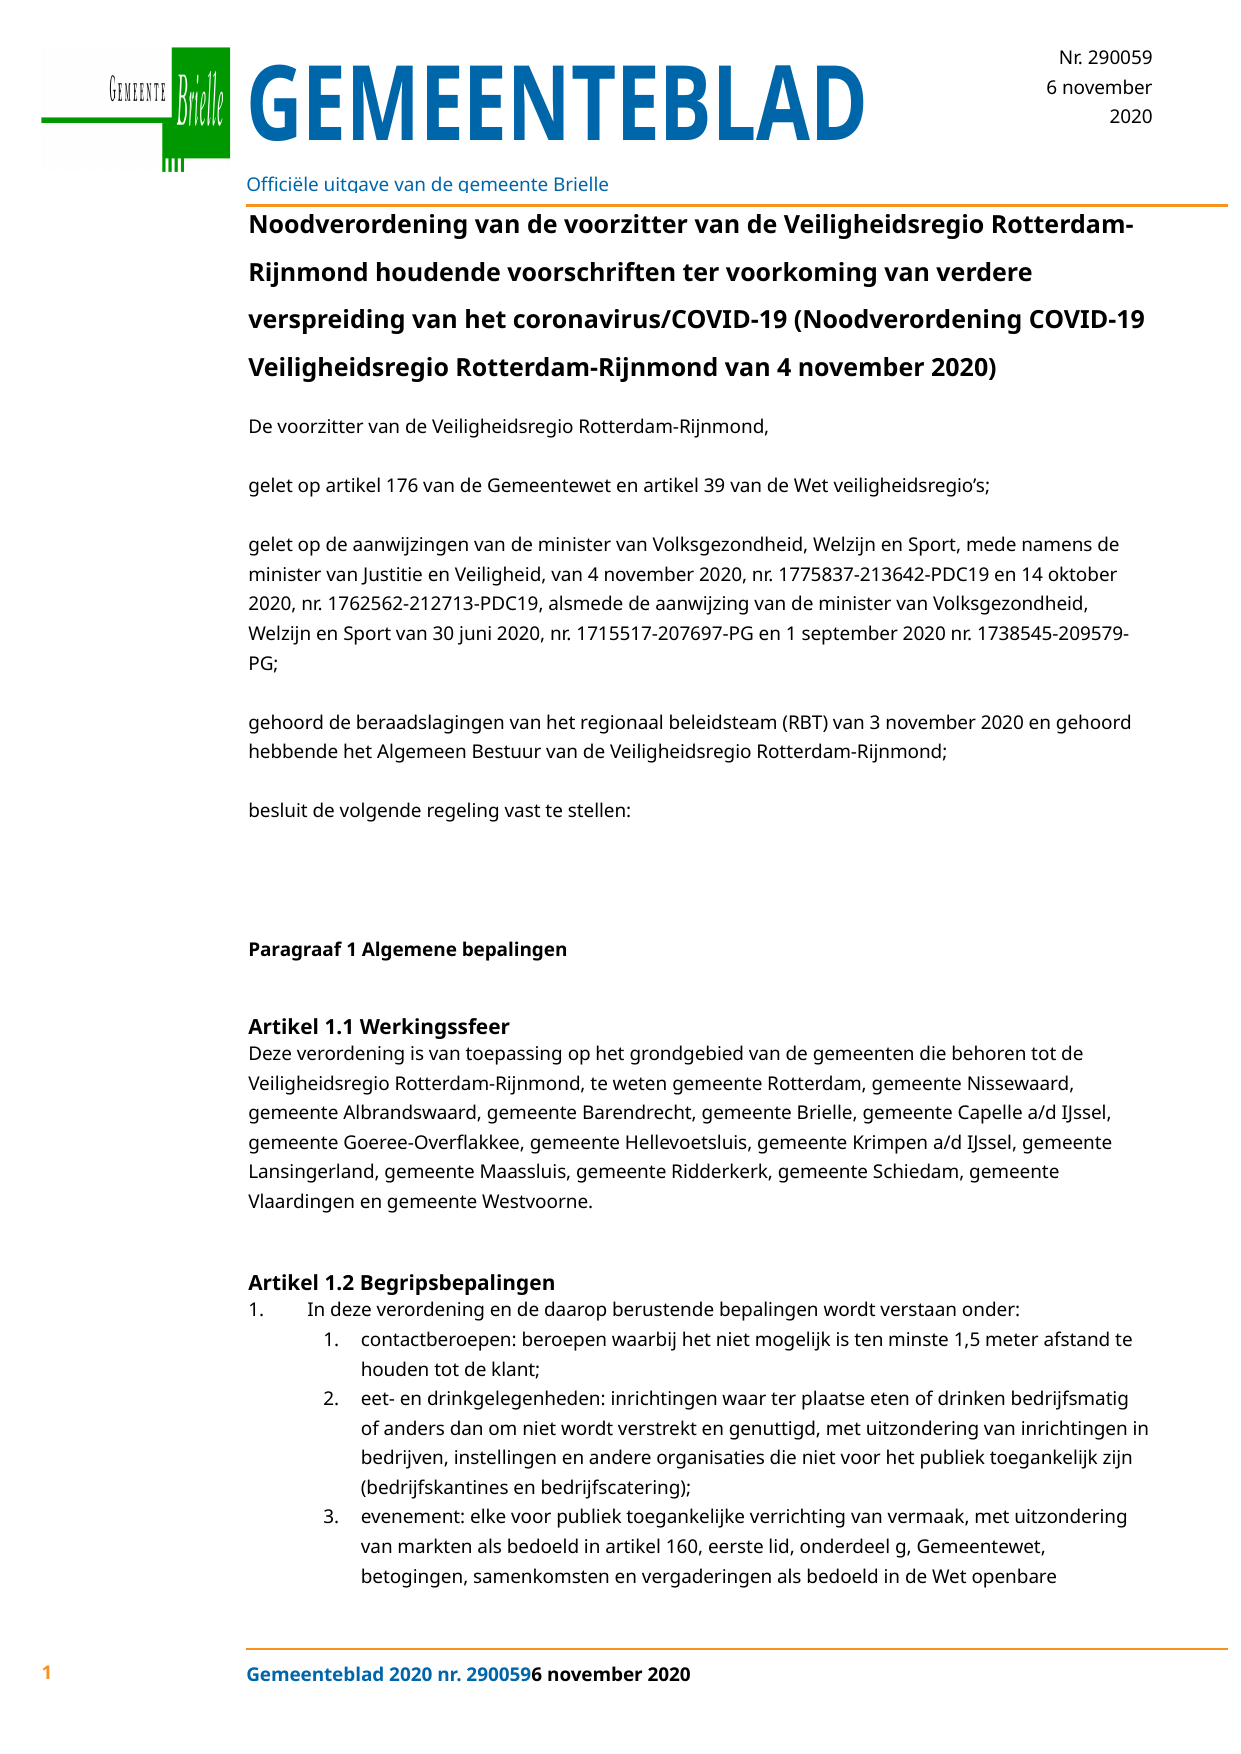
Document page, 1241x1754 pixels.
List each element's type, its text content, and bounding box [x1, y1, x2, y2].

text besluit de volgende regeling vast te stellen: [248, 798, 1152, 823]
list contactberoepen: beroepen waarbij het niet mogelijk is ten minste 1,5 meter afstand te houden tot de klant; [323, 1326, 1152, 1382]
text Lansingerland, gemeente Maassluis, gemeente Ridderkerk, gemeente Schiedam, gemeente Vlaardingen en gemeente Westvoorne. [248, 1159, 1152, 1214]
text Noodverordening van de voorzitter van de Veiligheidsregio Rotterdam-Rijnmond houdende voorschriften ter voorkoming van verdere verspreiding van het coronavirus/COVID-19 (Noodverordening COVID-19 Veiligheidsregio Rotterdam-Rijnmond van 4 november 2020) [248, 207, 1152, 384]
list evenement: elke voor publiek toegankelijke verrichting van vermaak, met uitzondering van markten als bedoeld in artikel 160, eerste lid, onderdeel g, Gemeentewet, betogingen, samenkomsten en vergaderingen als bedoeld in de Wet openbare [323, 1504, 1152, 1589]
list In deze verordening en de daarop berustende bepalingen wordt verstaan onder: [248, 1297, 1152, 1322]
text Paragraaf 1 Algemene bepalingen [248, 936, 1152, 961]
picture [41, 47, 231, 172]
text De voorzitter van de Veiligheidsregio Rotterdam-Rijnmond, [248, 413, 1152, 439]
text gehoord de beraadslagingen van het regionaal beleidsteam (RBT) van 3 november 2020 en gehoord hebbende het Algemeen Bestuur van de Veiligheidsregio Rotterdam-Rijnmond; [248, 709, 1152, 764]
text Deze verordening is van toepassing op het grondgebied van de gemeenten die behoren tot de Veiligheidsregio Rotterdam-Rijnmond, te weten gemeente Rotterdam, gemeente Nissewaard, gemeente Albrandswaard, gemeente Barendrecht, gemeente Brielle, gemeente Capelle a/d IJssel, gemeente Goeree-Overflakkee, gemeente Hellevoetsluis, gemeente Krimpen a/d IJssel, gemeente [248, 1040, 1152, 1155]
list eet- en drinkgelegenheden: inrichtingen waar ter plaatse eten of drinken bedrijfsmatig of anders dan om niet wordt verstrekt en genuttigd, met uitzondering van inrichtingen in bedrijven, instellingen en andere organisaties die niet voor het publiek toegankelijk zijn (bedrijfskantines en bedrijfscatering); [323, 1385, 1152, 1500]
text gelet op artikel 176 van de Gemeentewet en artikel 39 van de Wet veiligheidsregio’s; [248, 472, 1152, 498]
text gelet op de aanwijzingen van de minister van Volksgezondheid, Welzijn en Sport, mede namens de minister van Justitie en Veiligheid, van 4 november 2020, nr. 1775837-213642-PDC19 en 14 oktober 2020, nr. 1762562-212713-PDC19, alsmede de aanwijzing van de minister van Volksgezondheid, Welzijn en Sport van 30 juni 2020, nr. 1715517-207697-PG en 1 september 2020 nr. 1738545-209579-PG; [248, 531, 1152, 676]
text Artikel 1.1 Werkingssfeer [248, 1012, 1152, 1040]
text Artikel 1.2 Begripsbepalingen [248, 1268, 1152, 1297]
